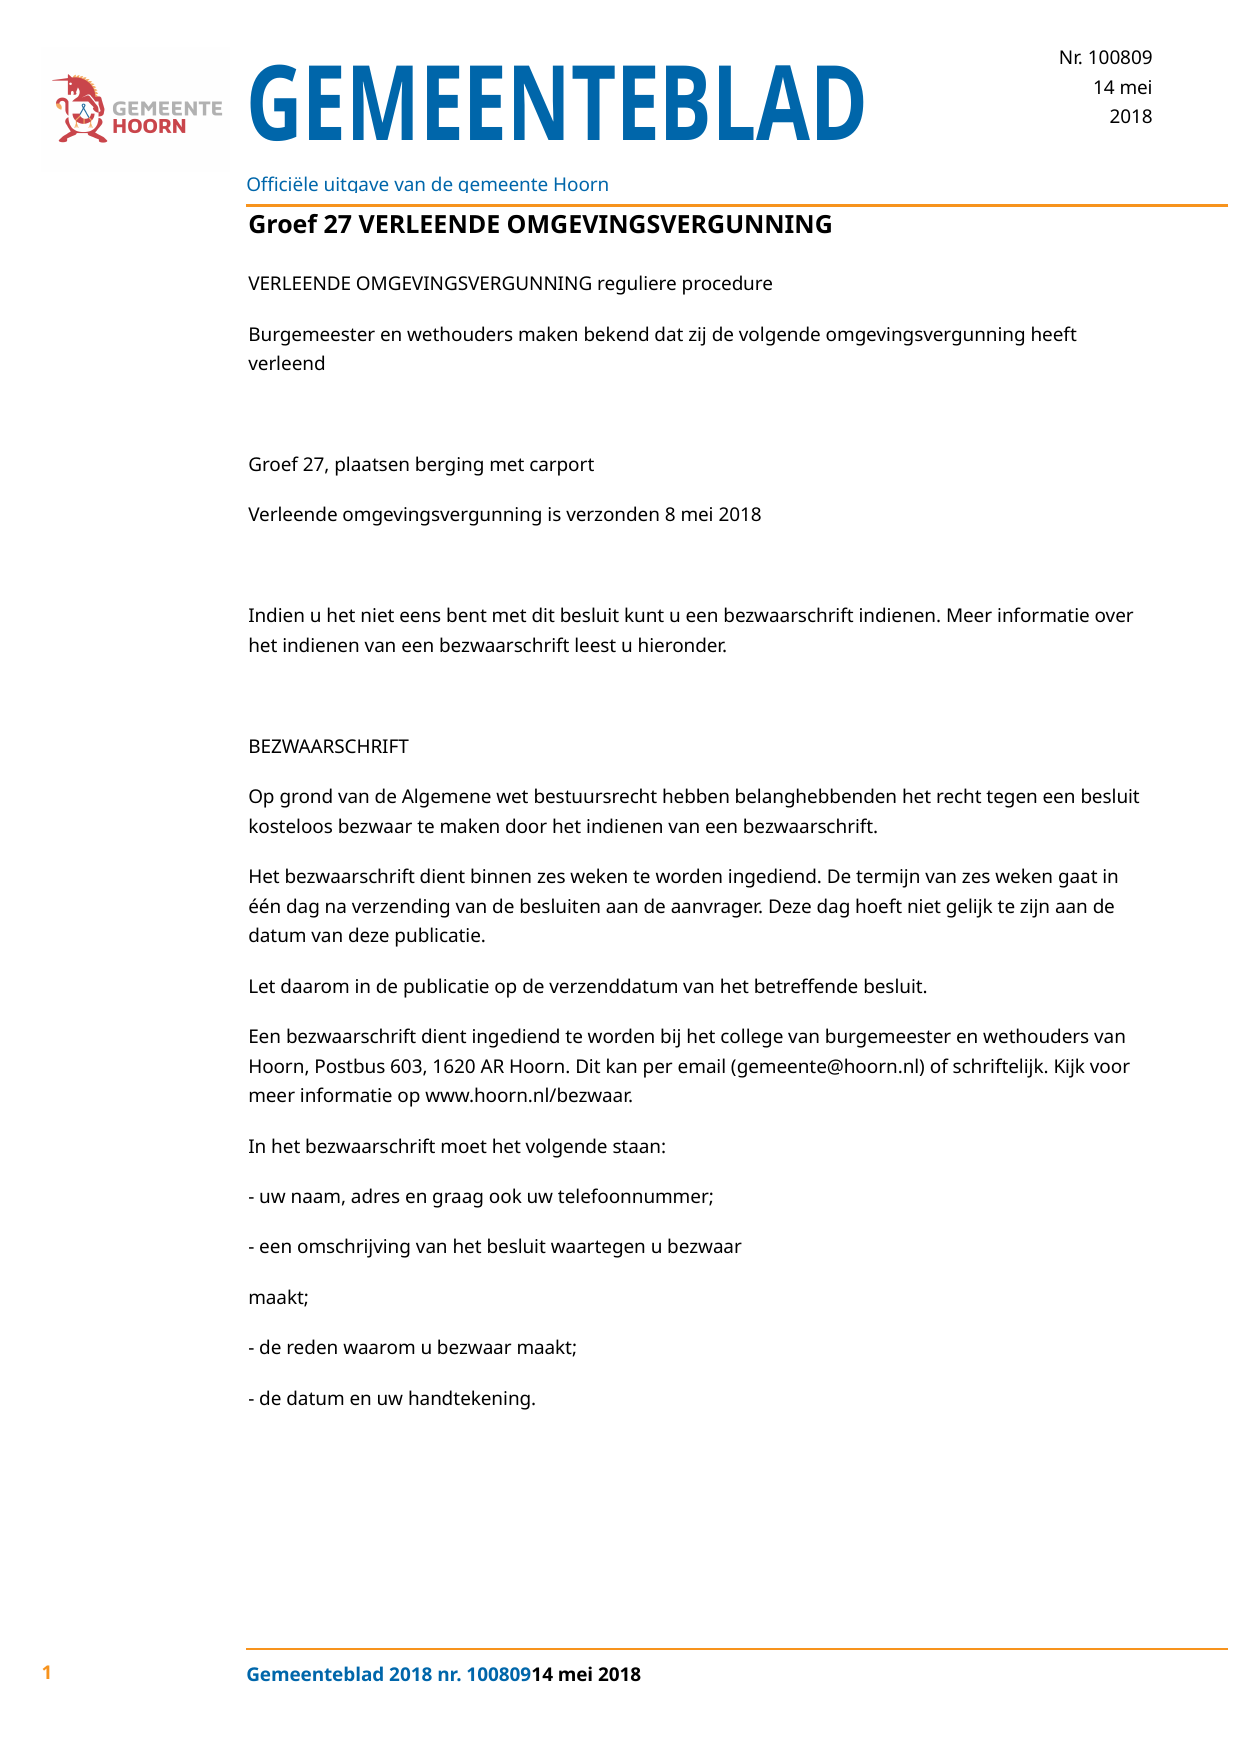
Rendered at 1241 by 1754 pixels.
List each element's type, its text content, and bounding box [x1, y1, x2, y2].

text - de reden waarom u bezwaar maakt; [248, 1334, 1152, 1360]
text - uw naam, adres en graag ook uw telefoonnummer; [248, 1183, 1152, 1209]
text Indien u het niet eens bent met dit besluit kunt u een bezwaarschrift indienen. Meer informatie over het indienen van een bezwaarschrift leest u hieronder. [248, 602, 1152, 658]
text Verleende omgevingsvergunning is verzonden 8 mei 2018 [248, 502, 1152, 527]
text VERLEENDE OMGEVINGSVERGUNNING reguliere procedure [248, 270, 1152, 296]
text Een bezwaarschrift dient ingediend te worden bij het college van burgemeester en wethouders van Hoorn, Postbus 603, 1620 AR Hoorn. Dit kan per email (gemeente@hoorn.nl) of schriftelijk. Kijk voor meer informatie op www.hoorn.nl/bezwaar. [248, 1023, 1152, 1108]
text Let daarom in de publicatie op de verzenddatum van het betreffende besluit. [248, 973, 1152, 998]
text Het bezwaarschrift dient binnen zes weken te worden ingediend. De termijn van zes weken gaat in één dag na verzending van de besluiten aan de aanvrager. Deze dag hoeft niet gelijk te zijn aan de datum van deze publicatie. [248, 863, 1152, 948]
text maakt; [248, 1284, 1152, 1310]
text In het bezwaarschrift moet het volgende staan: [248, 1133, 1152, 1158]
text - de datum en uw handtekening. [248, 1385, 1152, 1411]
text Groef 27 VERLEENDE OMGEVINGSVERGUNNING [248, 207, 1152, 241]
text Burgemeester en wethouders maken bekend dat zij de volgende omgevingsvergunning heeft verleend [248, 321, 1152, 376]
text Op grond van de Algemene wet bestuursrecht hebben belanghebbenden het recht tegen een besluit kosteloos bezwaar te maken door het indienen van een bezwaarschrift. [248, 783, 1152, 838]
picture [41, 47, 231, 172]
text Groef 27, plaatsen berging met carport [248, 451, 1152, 477]
text - een omschrijving van het besluit waartegen u bezwaar [248, 1234, 1152, 1259]
text BEZWAARSCHRIFT [248, 733, 1152, 758]
